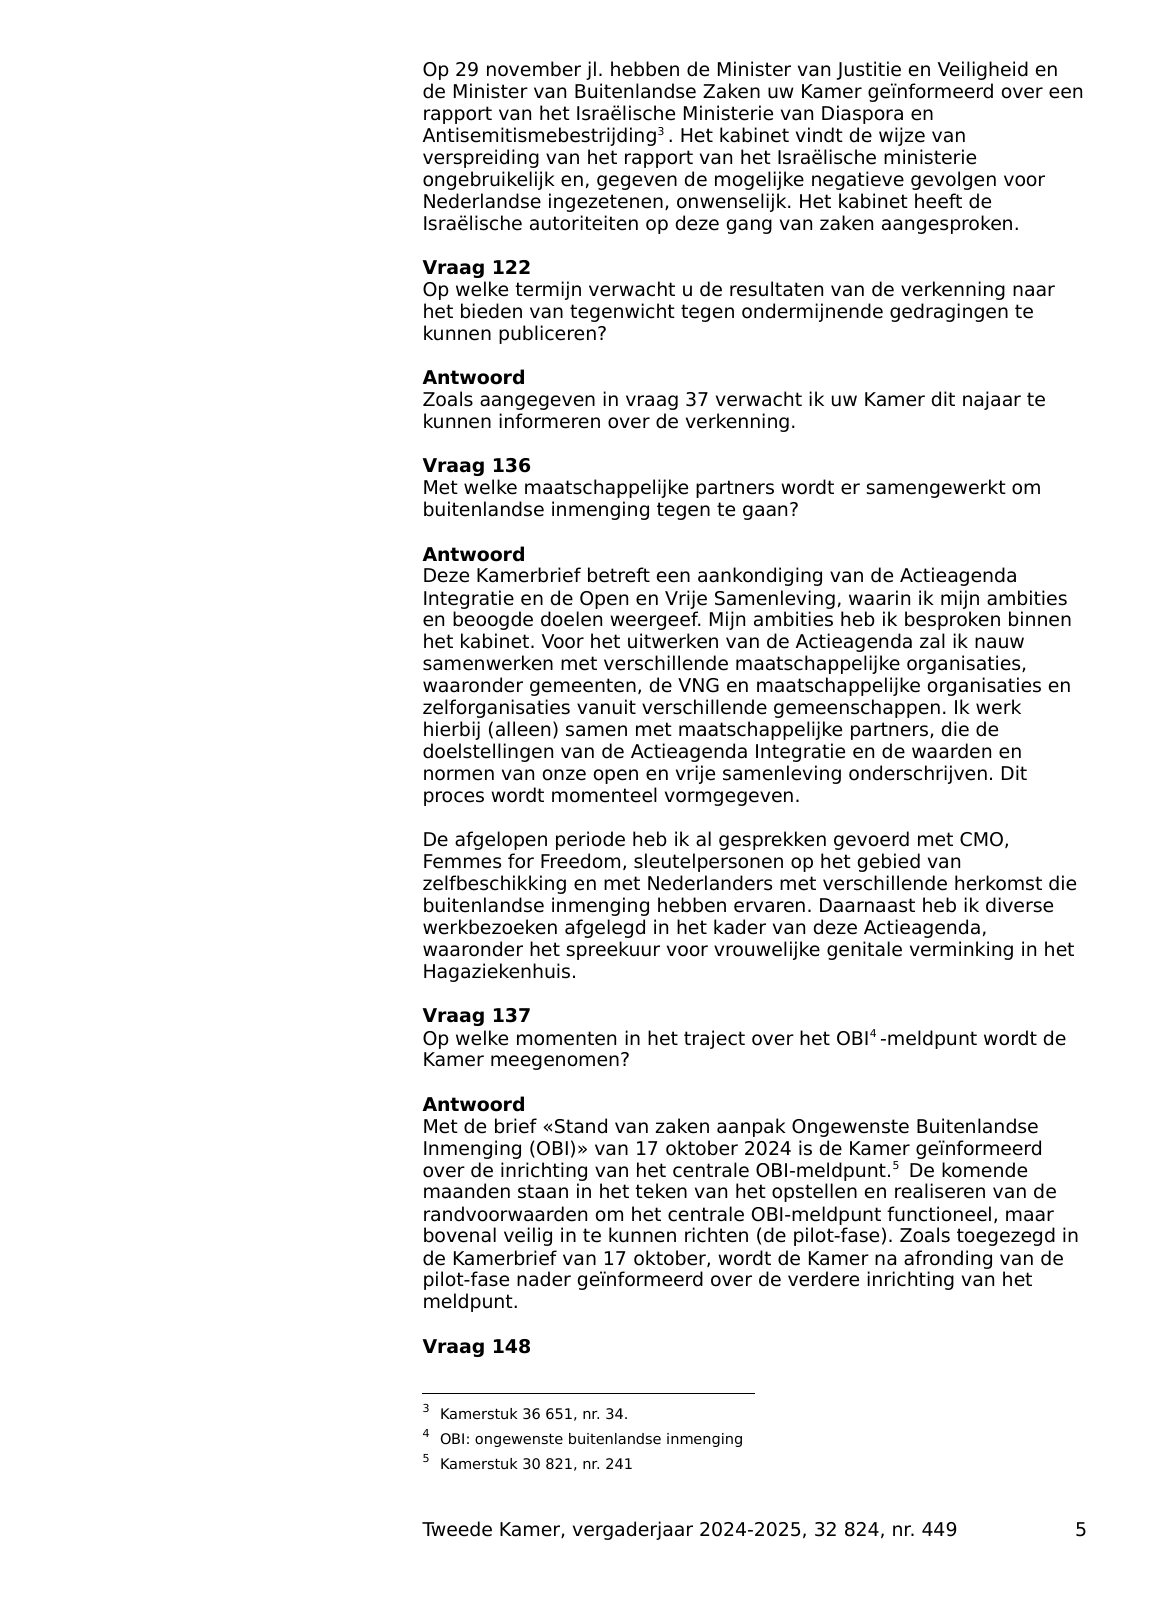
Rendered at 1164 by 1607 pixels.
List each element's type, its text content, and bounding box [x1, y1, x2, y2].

text Antwoord [422, 543, 1087, 565]
text Zoals aangegeven in vraag 37 verwacht ik uw Kamer dit najaar te kunnen informeren over de verkenning. [422, 389, 1087, 433]
text Vraag 148 [422, 1336, 1087, 1357]
text Kamerstuk 36 651, nr. 34. [422, 1402, 1087, 1424]
text Vraag 136 [422, 455, 1087, 477]
text De afgelopen periode heb ik al gesprekken gevoerd met CMO, Femmes for Freedom, sleutelpersonen op het gebied van zelfbeschikking en met Nederlanders met verschillende herkomst die buitenlandse inmenging hebben ervaren. Daarnaast heb ik diverse werkbezoeken afgelegd in het kader van deze Actieagenda, waaronder het spreekuur voor vrouwelijke genitale verminking in het Hagaziekenhuis. [422, 829, 1087, 983]
text Antwoord [422, 1093, 1087, 1116]
text Op 29 november jl. hebben de Minister van Justitie en Veiligheid en de Minister van Buitenlandse Zaken uw Kamer geïnformeerd over een rapport van het Israëlische Ministerie van Diaspora en Antisemitismebestrijding. Het kabinet vindt de wijze van verspreiding van het rapport van het Israëlische ministerie ongebruikelijk en, gegeven de mogelijke negatieve gevolgen voor Nederlandse ingezetenen, onwenselijk. Het kabinet heeft de Israëlische autoriteiten op deze gang van zaken aangesproken. [422, 59, 1087, 235]
text Op welke termijn verwacht u de resultaten van de verkenning naar het bieden van tegenwicht tegen ondermijnende gedragingen te kunnen publiceren? [422, 279, 1087, 345]
text Antwoord [422, 367, 1087, 389]
text Deze Kamerbrief betreft een aankondiging van de Actieagenda Integratie en de Open en Vrije Samenleving, waarin ik mijn ambities en beoogde doelen weergeef. Mijn ambities heb ik besproken binnen het kabinet. Voor het uitwerken van de Actieagenda zal ik nauw samenwerken met verschillende maatschappelijke organisaties, waaronder gemeenten, de VNG en maatschappelijke organisaties en zelforganisaties vanuit verschillende gemeenschappen. Ik werk hierbij (alleen) samen met maatschappelijke partners, die de doelstellingen van de Actieagenda Integratie en de waarden en normen van onze open en vrije samenleving onderschrijven. Dit proces wordt momenteel vormgegeven. [422, 565, 1087, 807]
text Vraag 137 [422, 1005, 1087, 1027]
text Met welke maatschappelijke partners wordt er samengewerkt om buitenlandse inmenging tegen te gaan? [422, 477, 1087, 521]
text Op welke momenten in het traject over het OBI-meldpunt wordt de Kamer meegenomen? [422, 1027, 1087, 1071]
text Vraag 122 [422, 257, 1087, 279]
text Kamerstuk 30 821, nr. 241 [422, 1452, 1087, 1474]
text OBI: ongewenste buitenlandse inmenging [422, 1427, 1087, 1449]
text Met de brief «Stand van zaken aanpak Ongewenste Buitenlandse Inmenging (OBI)» van 17 oktober 2024 is de Kamer geïnformeerd over de inrichting van het centrale OBI-meldpunt. De komende maanden staan in het teken van het opstellen en realiseren van de randvoorwaarden om het centrale OBI-meldpunt functioneel, maar bovenal veilig in te kunnen richten (de pilot-fase). Zoals toegezegd in de Kamerbrief van 17 oktober, wordt de Kamer na afronding van de pilot-fase nader geïnformeerd over de verdere inrichting van het meldpunt. [422, 1116, 1087, 1313]
